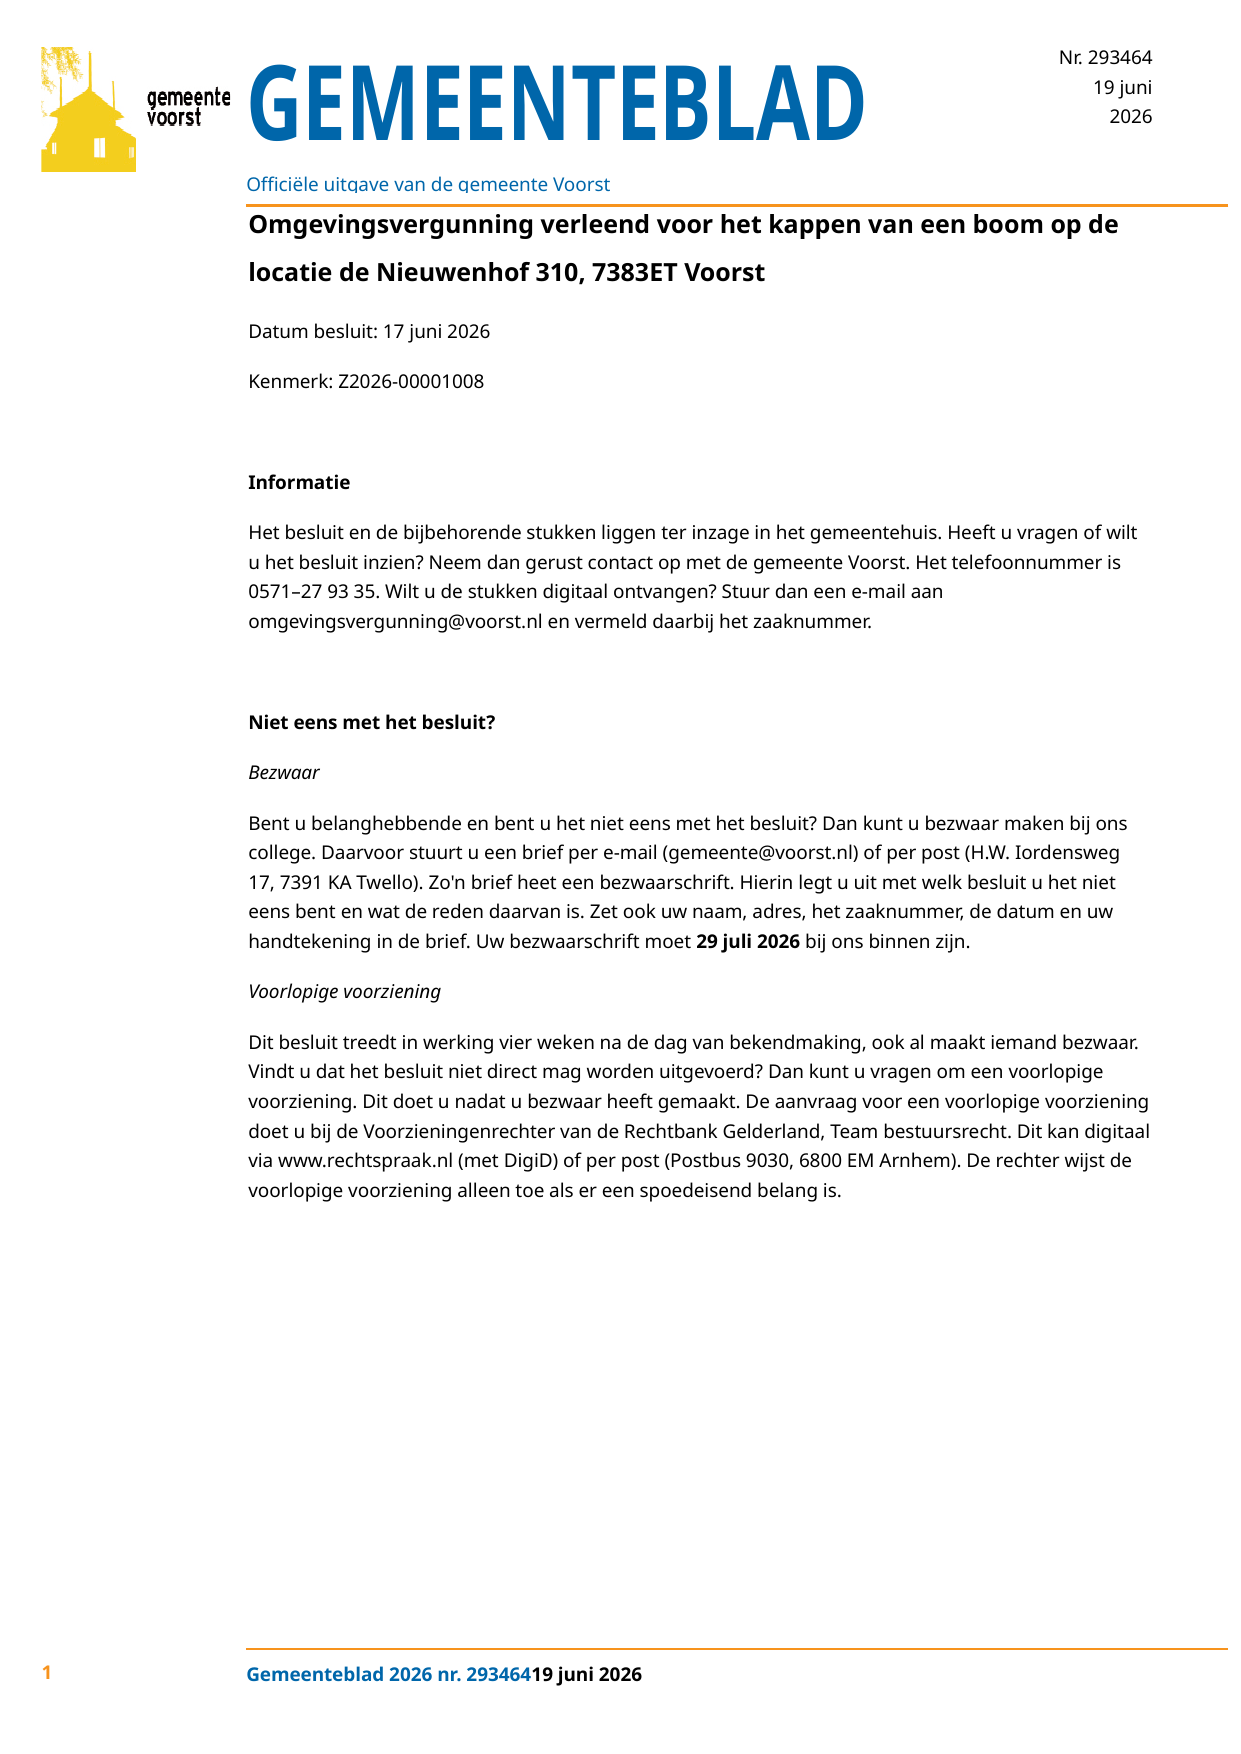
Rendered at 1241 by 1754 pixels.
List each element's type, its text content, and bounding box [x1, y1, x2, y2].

text Het besluit en de bijbehorende stukken liggen ter inzage in het gemeentehuis. Heeft u vragen of wilt u het besluit inzien? Neem dan gerust contact op met de gemeente Voorst. Het telefoonnummer is 0571–27 93 35. Wilt u de stukken digitaal ontvangen? Stuur dan een e-mail aan omgevingsvergunning@voorst.nl en vermeld daarbij het zaaknummer. [248, 519, 1152, 634]
text Bent u belanghebbende en bent u het niet eens met het besluit? Dan kunt u bezwaar maken bij ons college. Daarvoor stuurt u een brief per e-mail (gemeente@voorst.nl) of per post (H.W. Iordensweg 17, 7391 KA Twello). Zo'n brief heet een bezwaarschrift. Hierin legt u uit met welk besluit u het niet eens bent en wat de reden daarvan is. Zet ook uw naam, adres, het zaaknummer, de datum en uw handtekening in de brief. Uw bezwaarschrift moet 29 juli 2026 bij ons binnen zijn. [248, 810, 1152, 954]
text Kenmerk: Z2026-00001008 [248, 368, 1152, 394]
text Omgevingsvergunning verleend voor het kappen van een boom op de locatie de Nieuwenhof 310, 7383ET Voorst [248, 207, 1152, 288]
text Informatie [248, 469, 1152, 495]
text Datum besluit: 17 juni 2026 [248, 318, 1152, 344]
text Bezwaar [248, 759, 1152, 785]
picture [41, 47, 231, 172]
text Niet eens met het besluit? [248, 709, 1152, 735]
text Voorlopige voorziening [248, 979, 1152, 1004]
text Dit besluit treedt in werking vier weken na de dag van bekendmaking, ook al maakt iemand bezwaar. Vindt u dat het besluit niet direct mag worden uitgevoerd? Dan kunt u vragen om een voorlopige voorziening. Dit doet u nadat u bezwaar heeft gemaakt. De aanvraag voor een voorlopige voorziening doet u bij de Voorzieningenrechter van de Rechtbank Gelderland, Team bestuursrecht. Dit kan digitaal via www.rechtspraak.nl (met DigiD) of per post (Postbus 9030, 6800 EM Arnhem). De rechter wijst de voorlopige voorziening alleen toe als er een spoedeisend belang is. [248, 1029, 1152, 1203]
